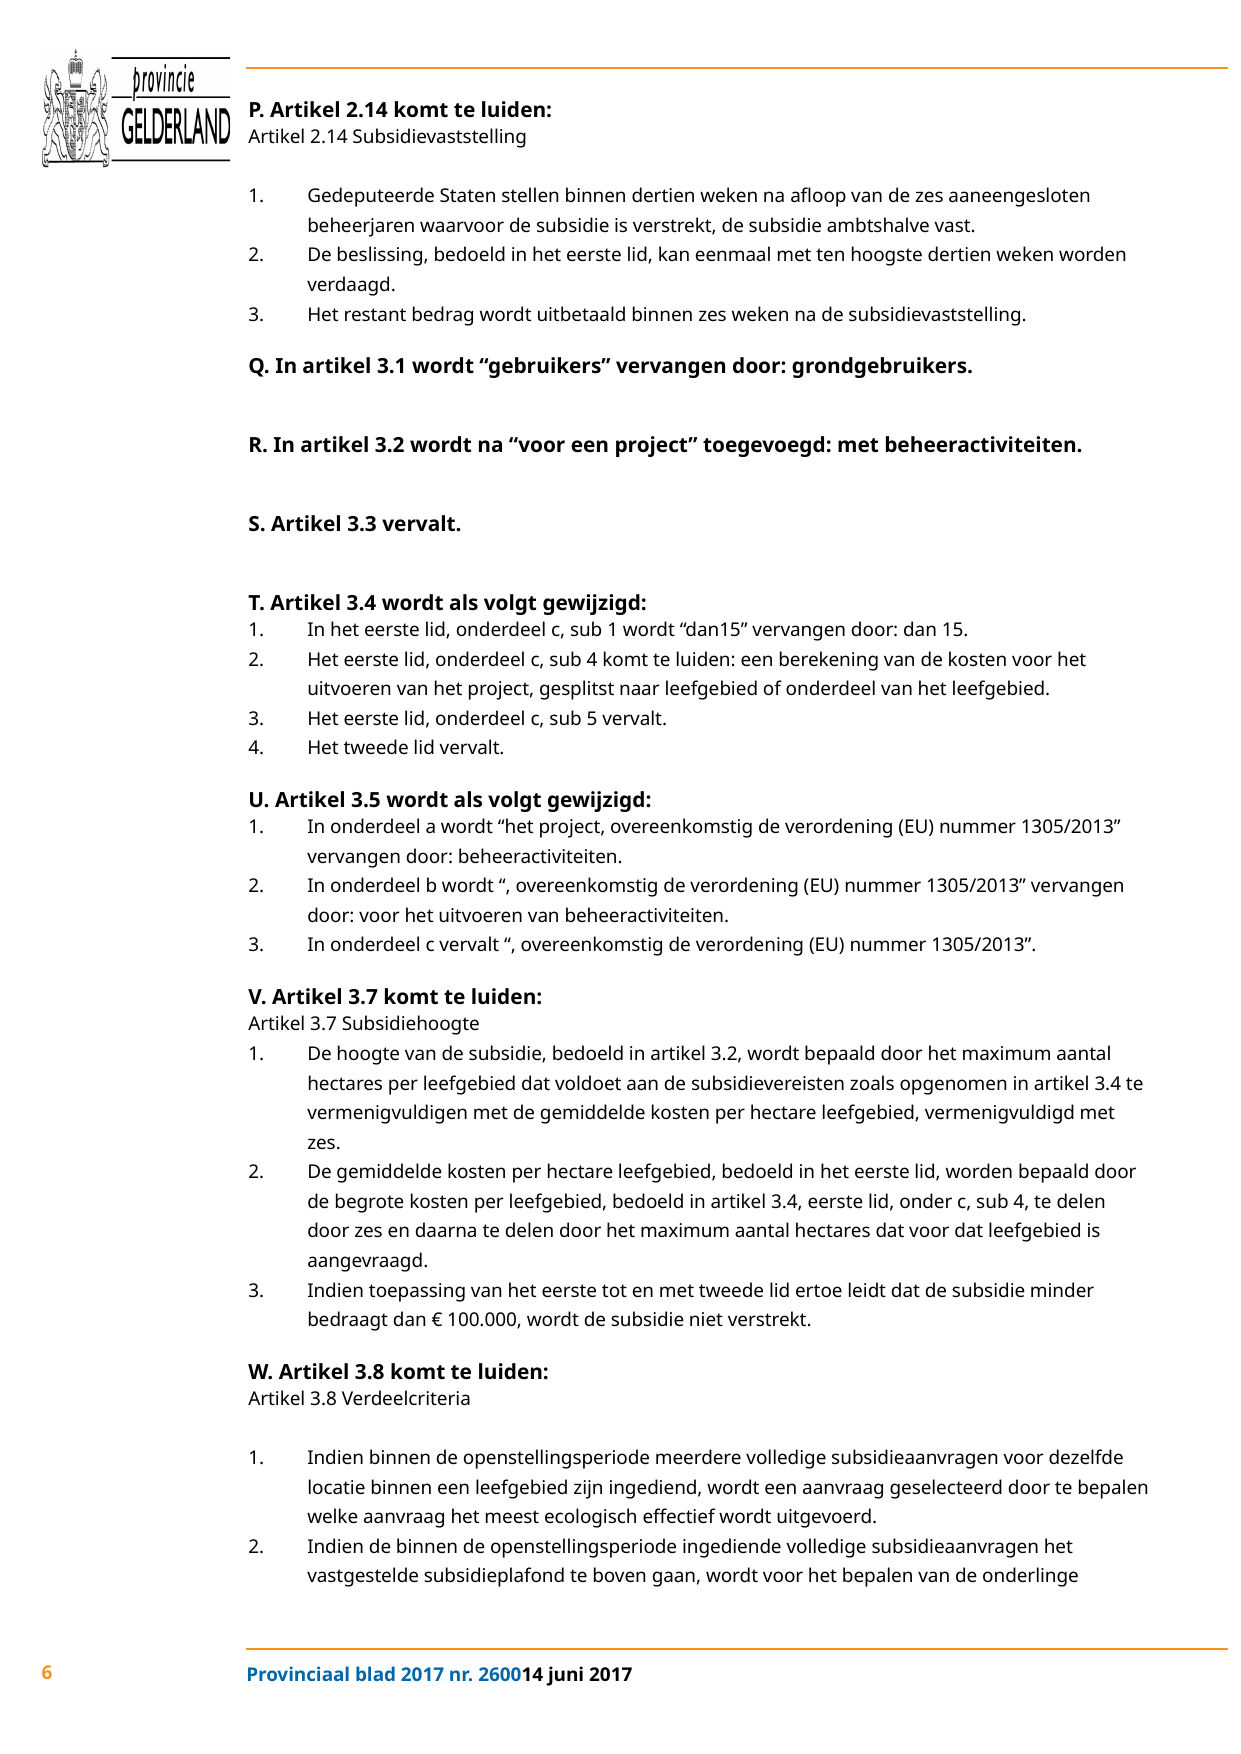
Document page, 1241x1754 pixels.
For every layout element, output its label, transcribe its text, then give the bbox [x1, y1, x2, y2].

list In onderdeel b wordt “, overeenkomstig de verordening (EU) nummer 1305/2013” vervangen door: voor het uitvoeren van beheeractiviteiten. [248, 872, 1152, 928]
list Indien de binnen de openstellingsperiode ingediende volledige subsidieaanvragen het vastgestelde subsidieplafond te boven gaan, wordt voor het bepalen van de onderlinge [248, 1533, 1152, 1588]
text W. Artikel 3.8 komt te luiden: [248, 1357, 1152, 1385]
text U. Artikel 3.5 wordt als volgt gewijzigd: [248, 785, 1152, 813]
text R. In artikel 3.2 wordt na “voor een project” toegevoegd: met beheeractiviteiten. [248, 430, 1152, 458]
list De beslissing, bedoeld in het eerste lid, kan eenmaal met ten hoogste dertien weken worden verdaagd. [248, 242, 1152, 297]
list In onderdeel a wordt “het project, overeenkomstig de verordening (EU) nummer 1305/2013” vervangen door: beheeractiviteiten. [248, 813, 1152, 869]
list In onderdeel c vervalt “, overeenkomstig de verordening (EU) nummer 1305/2013”. [248, 932, 1152, 957]
text V. Artikel 3.7 komt te luiden: [248, 982, 1152, 1011]
picture [41, 47, 231, 172]
list Het eerste lid, onderdeel c, sub 5 vervalt. [248, 705, 1152, 731]
list Het eerste lid, onderdeel c, sub 4 komt te luiden: een berekening van de kosten voor het uitvoeren van het project, gesplitst naar leefgebied of onderdeel van het leefgebied. [248, 646, 1152, 701]
text Artikel 2.14 Subsidievaststelling [248, 123, 1152, 149]
text S. Artikel 3.3 vervalt. [248, 509, 1152, 537]
text P. Artikel 2.14 komt te luiden: [248, 95, 1152, 123]
list Indien toepassing van het eerste tot en met tweede lid ertoe leidt dat de subsidie minder bedraagt dan € 100.000, wordt de subsidie niet verstrekt. [248, 1277, 1152, 1332]
text Artikel 3.8 Verdeelcriteria [248, 1385, 1152, 1411]
list Het restant bedrag wordt uitbetaald binnen zes weken na de subsidievaststelling. [248, 301, 1152, 326]
list De gemiddelde kosten per hectare leefgebied, bedoeld in het eerste lid, worden bepaald door de begrote kosten per leefgebied, bedoeld in artikel 3.4, eerste lid, onder c, sub 4, te delen door zes en daarna te delen door het maximum aantal hectares dat voor dat leefgebied is aangevraagd. [248, 1158, 1152, 1273]
text Q. In artikel 3.1 wordt “gebruikers” vervangen door: grondgebruikers. [248, 351, 1152, 379]
list Gedeputeerde Staten stellen binnen dertien weken na afloop van de zes aaneengesloten beheerjaren waarvoor de subsidie is verstrekt, de subsidie ambtshalve vast. [248, 182, 1152, 238]
list De hoogte van de subsidie, bedoeld in artikel 3.2, wordt bepaald door het maximum aantal hectares per leefgebied dat voldoet aan de subsidievereisten zoals opgenomen in artikel 3.4 te vermenigvuldigen met de gemiddelde kosten per hectare leefgebied, vermenigvuldigd met zes. [248, 1040, 1152, 1154]
list Indien binnen de openstellingsperiode meerdere volledige subsidieaanvragen voor dezelfde locatie binnen een leefgebied zijn ingediend, wordt een aanvraag geselecteerd door te bepalen welke aanvraag het meest ecologisch effectief wordt uitgevoerd. [248, 1444, 1152, 1529]
text T. Artikel 3.4 wordt als volgt gewijzigd: [248, 588, 1152, 616]
list Het tweede lid vervalt. [248, 734, 1152, 760]
text Artikel 3.7 Subsidiehoogte [248, 1011, 1152, 1036]
list In het eerste lid, onderdeel c, sub 1 wordt “dan15” vervangen door: dan 15. [248, 616, 1152, 642]
